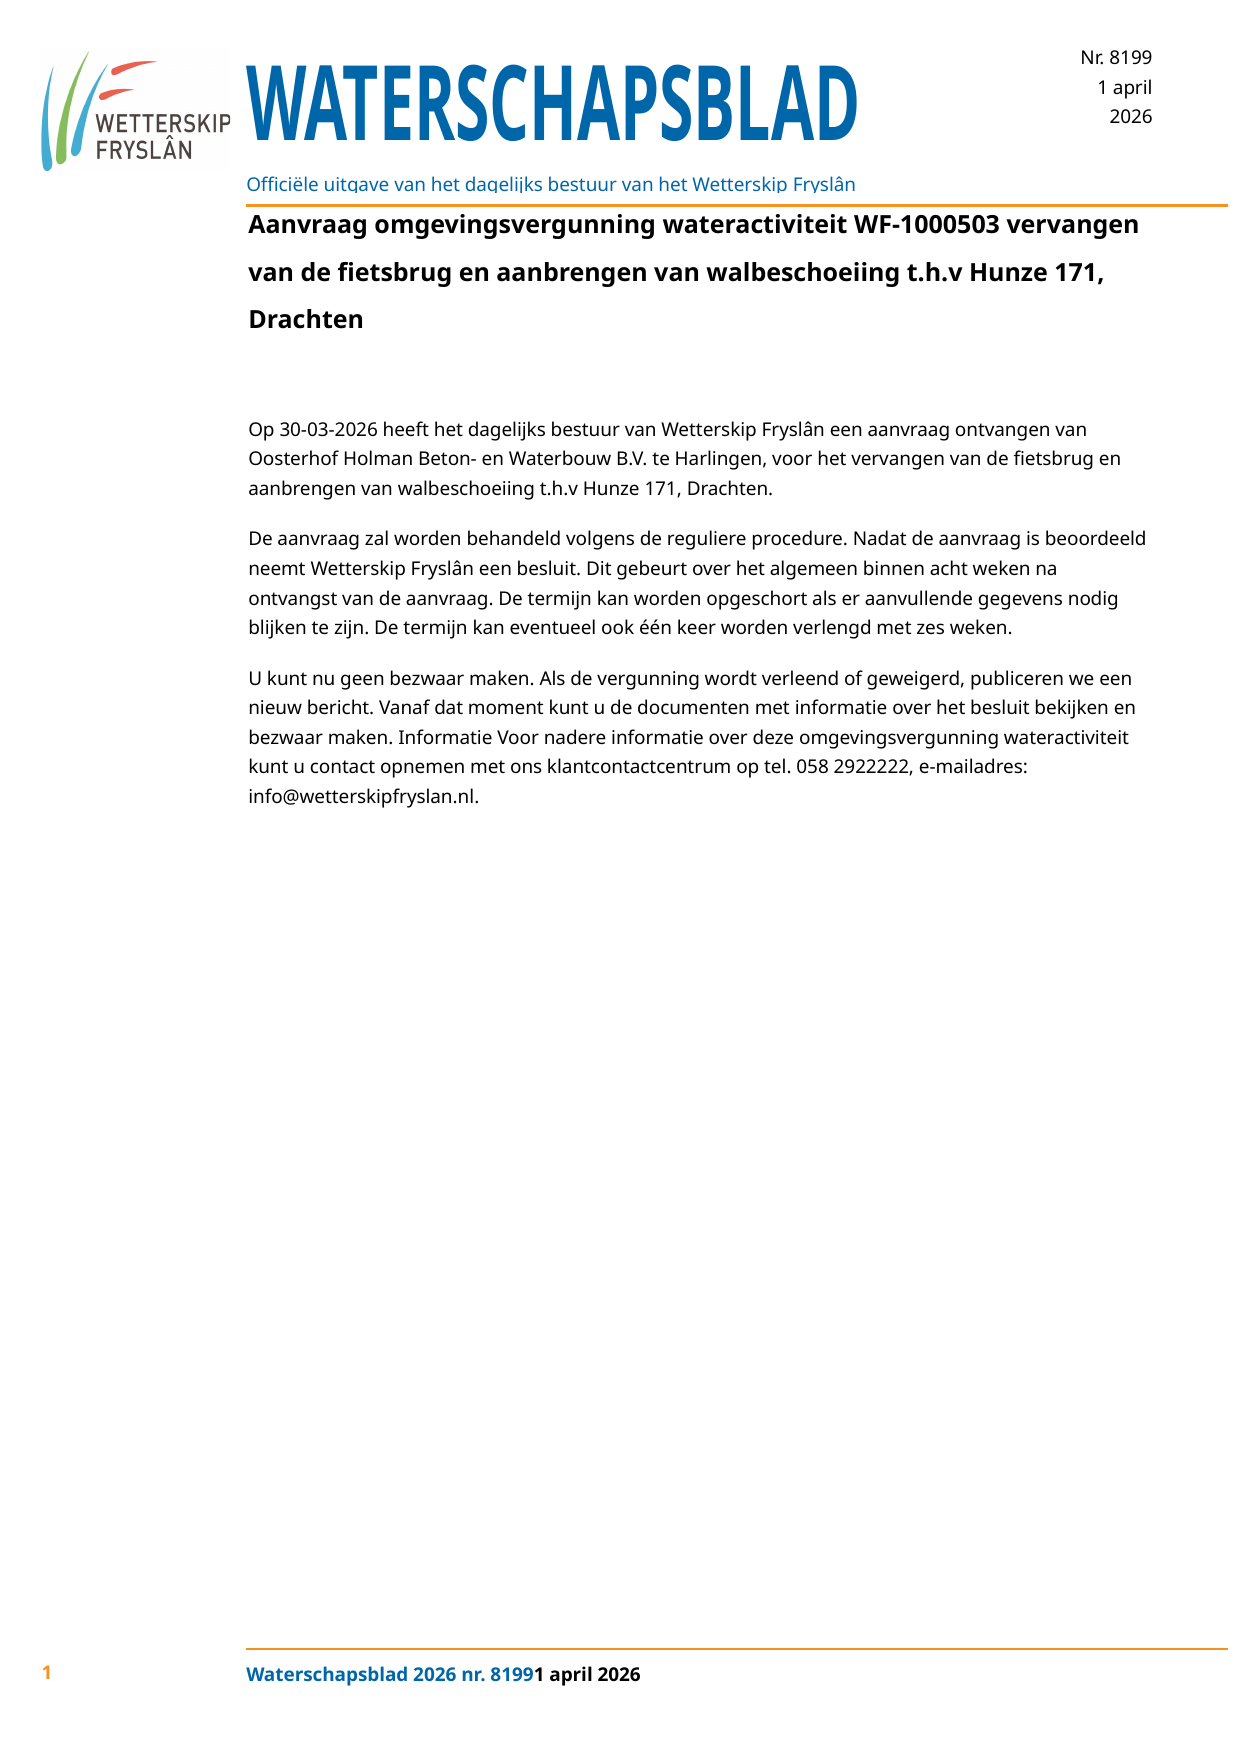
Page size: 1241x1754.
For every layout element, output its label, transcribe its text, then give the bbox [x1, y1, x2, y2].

text De aanvraag zal worden behandeld volgens de reguliere procedure. Nadat de aanvraag is beoordeeld neemt Wetterskip Fryslân een besluit. Dit gebeurt over het algemeen binnen acht weken na ontvangst van de aanvraag. De termijn kan worden opgeschort als er aanvullende gegevens nodig blijken te zijn. De termijn kan eventueel ook één keer worden verlengd met zes weken. [248, 526, 1152, 640]
picture [41, 47, 231, 172]
text Op 30-03-2026 heeft het dagelijks bestuur van Wetterskip Fryslân een aanvraag ontvangen van Oosterhof Holman Beton- en Waterbouw B.V. te Harlingen, voor het vervangen van de fietsbrug en aanbrengen van walbeschoeiing t.h.v Hunze 171, Drachten. [248, 416, 1152, 501]
text Aanvraag omgevingsvergunning wateractiviteit WF-1000503 vervangen van de fietsbrug en aanbrengen van walbeschoeiing t.h.v Hunze 171, Drachten [248, 207, 1152, 336]
text U kunt nu geen bezwaar maken. Als de vergunning wordt verleend of geweigerd, publiceren we een nieuw bericht. Vanaf dat moment kunt u de documenten met informatie over het besluit bekijken en bezwaar maken. Informatie Voor nadere informatie over deze omgevingsvergunning wateractiviteit kunt u contact opnemen met ons klantcontactcentrum op tel. 058 2922222, e-mailadres: info@wetterskipfryslan.nl. [248, 665, 1152, 809]
